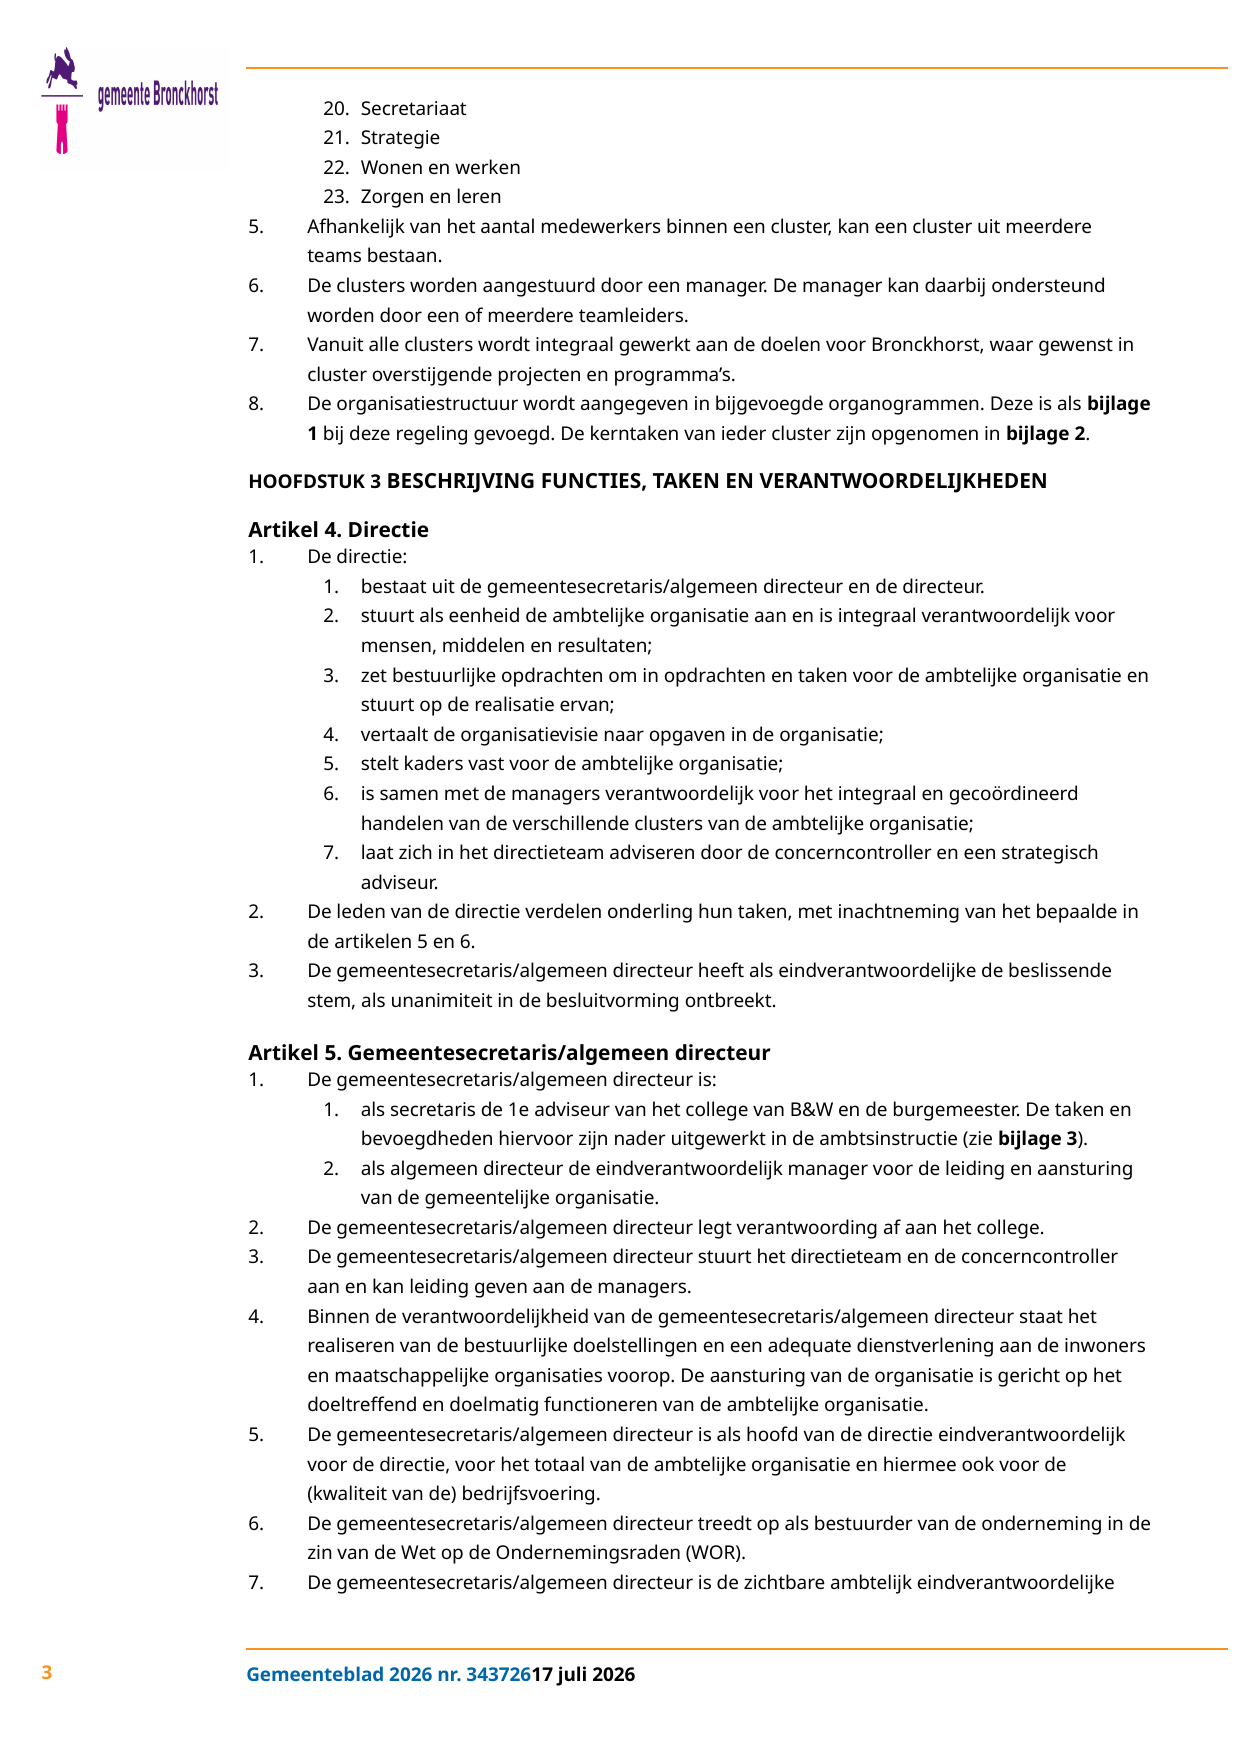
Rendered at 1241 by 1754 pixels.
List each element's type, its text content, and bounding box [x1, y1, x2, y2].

list als secretaris de 1e adviseur van het college van B&W en de burgemeester. De taken en bevoegdheden hiervoor zijn nader uitgewerkt in de ambtsinstructie (zie bijlage 3). [323, 1096, 1152, 1151]
list De gemeentesecretaris/algemeen directeur treedt op als bestuurder van de onderneming in de zin van de Wet op de Ondernemingsraden (WOR). [248, 1510, 1152, 1565]
list De leden van de directie verdelen onderling hun taken, met inachtneming van het bepaalde in de artikelen 5 en 6. [248, 898, 1152, 954]
list bestaat uit de gemeentesecretaris/algemeen directeur en de directeur. [323, 573, 1152, 599]
text HOOFDSTUK 3 BESCHRIJVING FUNCTIES, TAKEN EN VERANTWOORDELIJKHEDEN [248, 466, 1152, 494]
list stelt kaders vast voor de ambtelijke organisatie; [323, 751, 1152, 776]
list De organisatiestructuur wordt aangegeven in bijgevoegde organogrammen. Deze is als bijlage 1 bij deze regeling gevoegd. De kerntaken van ieder cluster zijn opgenomen in bijlage 2. [248, 391, 1152, 446]
list Afhankelijk van het aantal medewerkers binnen een cluster, kan een cluster uit meerdere teams bestaan. [248, 213, 1152, 268]
list De gemeentesecretaris/algemeen directeur is de zichtbare ambtelijk eindverantwoordelijke [248, 1569, 1152, 1595]
text Artikel 5. Gemeentesecretaris/algemeen directeur [248, 1038, 1152, 1066]
list De directie: [248, 543, 1152, 569]
list Strategie [323, 124, 1152, 150]
list De gemeentesecretaris/algemeen directeur stuurt het directieteam en de concerncontroller aan en kan leiding geven aan de managers. [248, 1244, 1152, 1299]
list stuurt als eenheid de ambtelijke organisatie aan en is integraal verantwoordelijk voor mensen, middelen en resultaten; [323, 603, 1152, 658]
list Wonen en werken [323, 154, 1152, 180]
list De gemeentesecretaris/algemeen directeur is: [248, 1066, 1152, 1092]
list is samen met de managers verantwoordelijk voor het integraal en gecoördineerd handelen van de verschillende clusters van de ambtelijke organisatie; [323, 780, 1152, 836]
list Binnen de verantwoordelijkheid van de gemeentesecretaris/algemeen directeur staat het realiseren van de bestuurlijke doelstellingen en een adequate dienstverlening aan de inwoners en maatschappelijke organisaties voorop. De aansturing van de organisatie is gericht op het doeltreffend en doelmatig functioneren van de ambtelijke organisatie. [248, 1303, 1152, 1417]
text Artikel 4. Directie [248, 515, 1152, 543]
list vertaalt de organisatievisie naar opgaven in de organisatie; [323, 721, 1152, 747]
list De clusters worden aangestuurd door een manager. De manager kan daarbij ondersteund worden door een of meerdere teamleiders. [248, 272, 1152, 328]
list laat zich in het directieteam adviseren door de concerncontroller en een strategisch adviseur. [323, 839, 1152, 895]
list De gemeentesecretaris/algemeen directeur heeft als eindverantwoordelijke de beslissende stem, als unanimiteit in de besluitvorming ontbreekt. [248, 958, 1152, 1013]
list Vanuit alle clusters wordt integraal gewerkt aan de doelen voor Bronckhorst, waar gewenst in cluster overstijgende projecten en programma’s. [248, 331, 1152, 387]
list zet bestuurlijke opdrachten om in opdrachten en taken voor de ambtelijke organisatie en stuurt op de realisatie ervan; [323, 662, 1152, 717]
list Secretariaat [323, 95, 1152, 121]
picture [41, 47, 231, 172]
list De gemeentesecretaris/algemeen directeur legt verantwoording af aan het college. [248, 1214, 1152, 1240]
list als algemeen directeur de eindverantwoordelijk manager voor de leiding en aansturing van de gemeentelijke organisatie. [323, 1155, 1152, 1210]
list De gemeentesecretaris/algemeen directeur is als hoofd van de directie eindverantwoordelijk voor de directie, voor het totaal van de ambtelijke organisatie en hiermee ook voor de (kwaliteit van de) bedrijfsvoering. [248, 1421, 1152, 1506]
list Zorgen en leren [323, 183, 1152, 209]
